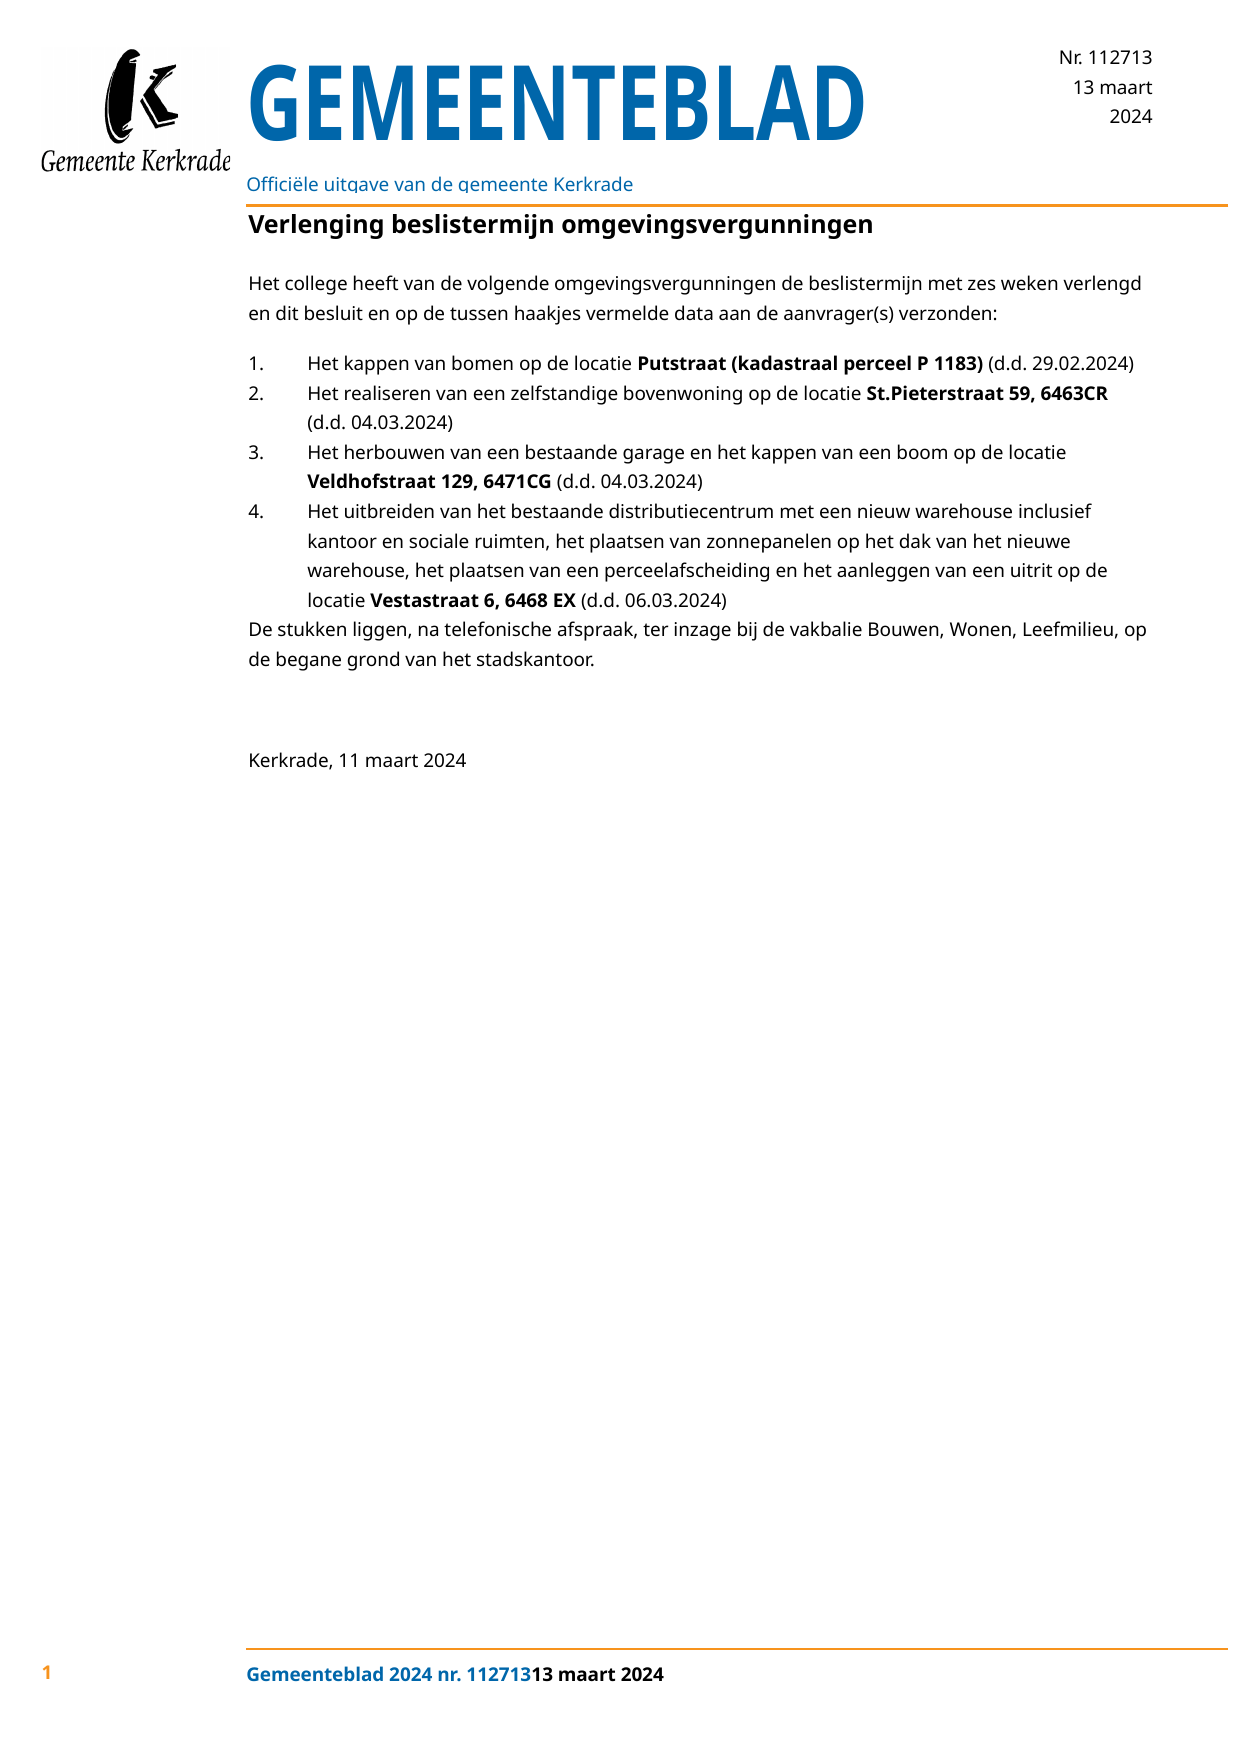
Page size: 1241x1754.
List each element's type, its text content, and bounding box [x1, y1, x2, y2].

text Kerkrade, 11 maart 2024 [248, 747, 1152, 773]
text De stukken liggen, na telefonische afspraak, ter inzage bij de vakbalie Bouwen, Wonen, Leefmilieu, op de begane grond van het stadskantoor. [248, 617, 1152, 672]
list Het herbouwen van een bestaande garage en het kappen van een boom op de locatie Veldhofstraat 129, 6471CG (d.d. 04.03.2024) [248, 439, 1152, 494]
text Het college heeft van de volgende omgevingsvergunningen de beslistermijn met zes weken verlengd en dit besluit en op de tussen haakjes vermelde data aan de aanvrager(s) verzonden: [248, 270, 1152, 326]
picture [41, 47, 231, 172]
list Het uitbreiden van het bestaande distributiecentrum met een nieuw warehouse inclusief kantoor en sociale ruimten, het plaatsen van zonnepanelen op het dak van het nieuwe warehouse, het plaatsen van een perceelafscheiding en het aanleggen van een uitrit op de locatie Vestastraat 6, 6468 EX (d.d. 06.03.2024) [248, 498, 1152, 613]
list Het realiseren van een zelfstandige bovenwoning op de locatie St.Pieterstraat 59, 6463CR (d.d. 04.03.2024) [248, 380, 1152, 435]
text Verlenging beslistermijn omgevingsvergunningen [248, 207, 1152, 241]
list Het kappen van bomen op de locatie Putstraat (kadastraal perceel P 1183) (d.d. 29.02.2024) [248, 350, 1152, 376]
